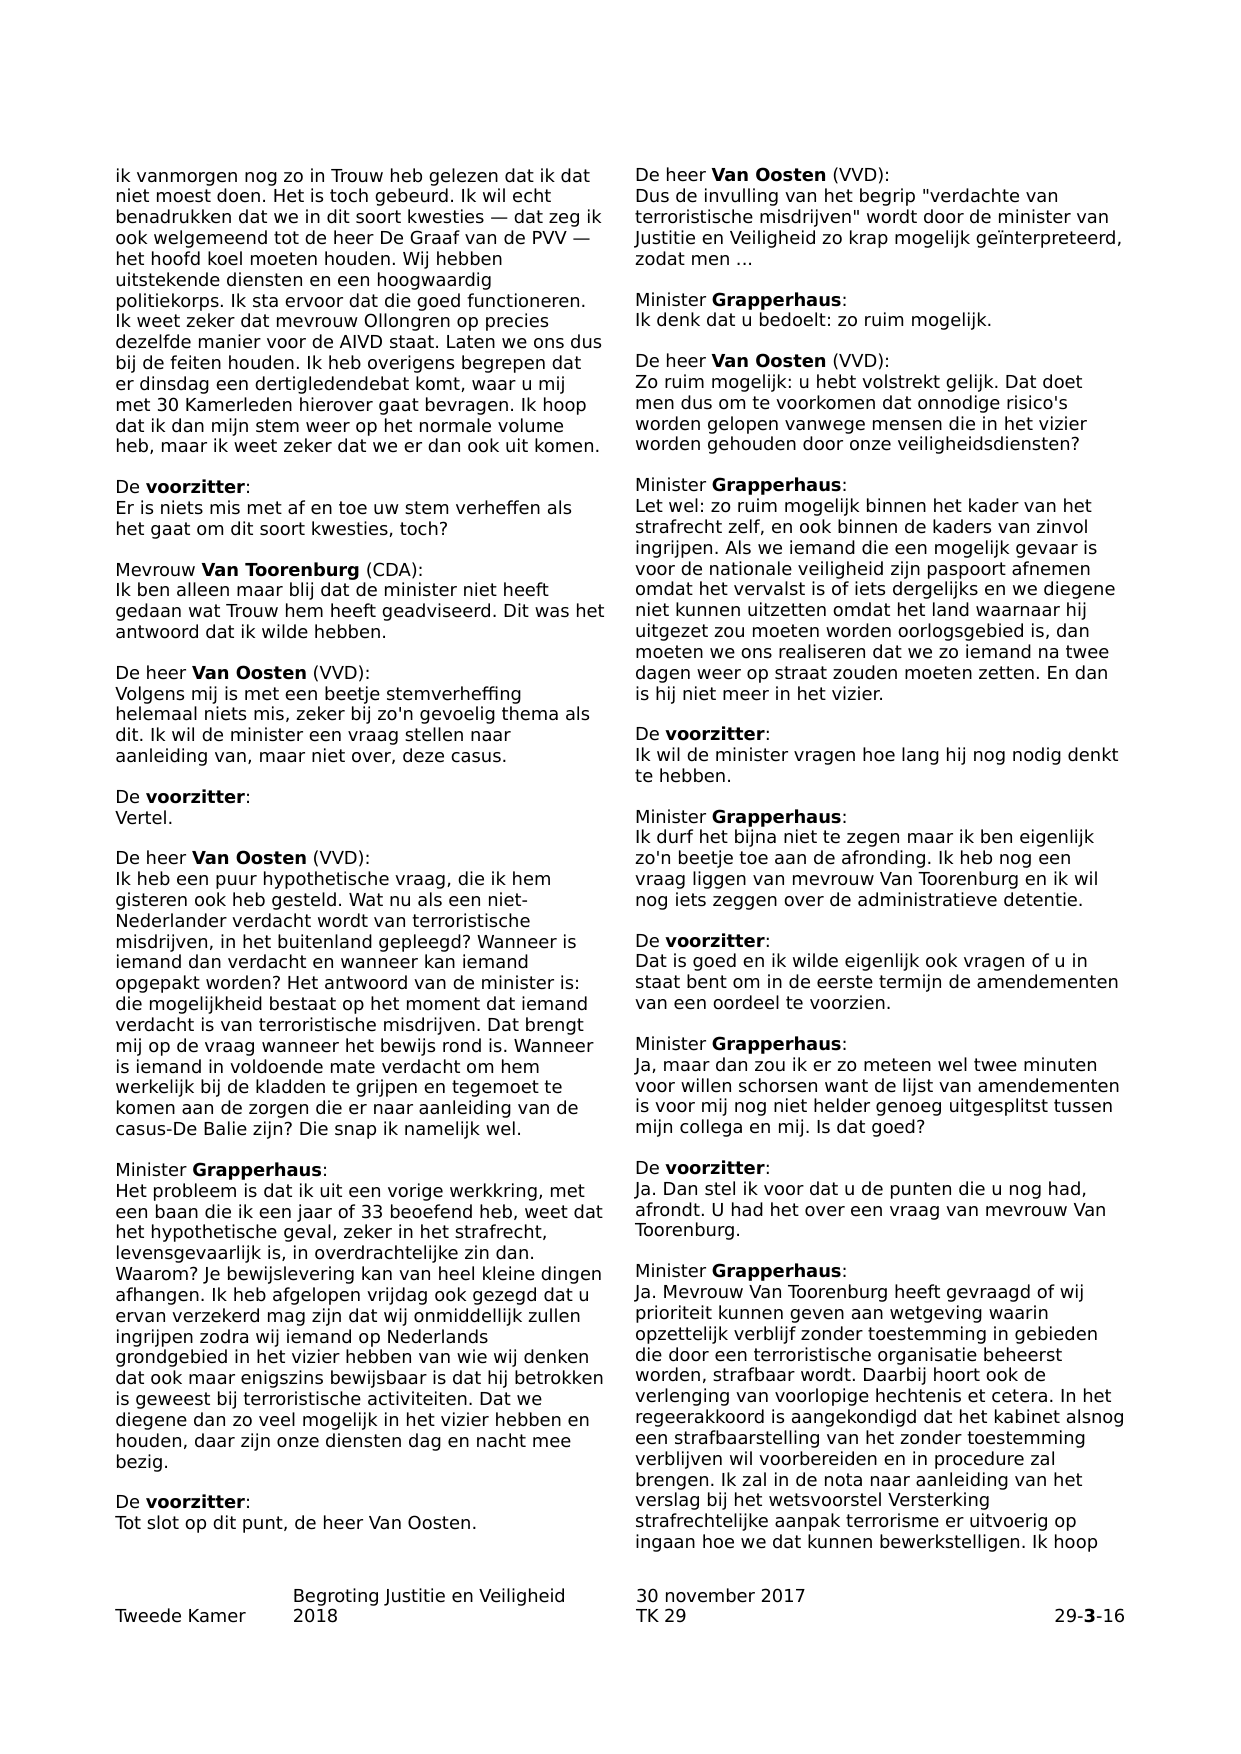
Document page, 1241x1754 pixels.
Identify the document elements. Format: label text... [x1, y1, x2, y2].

text De voorzitter: [115, 477, 605, 498]
text Dat is goed en ik wilde eigenlijk ook vragen of u in staat bent om in de eerste termijn de amendementen van een oordeel te voorzien. [635, 951, 1125, 1014]
text Er is niets mis met af en toe uw stem verheffen als het gaat om dit soort kwesties, toch? [115, 498, 605, 539]
text Ik wil de minister vragen hoe lang hij nog nodig denkt te hebben. [635, 745, 1125, 786]
text Minister Grapperhaus: [115, 1160, 605, 1181]
text Zo ruim mogelijk: u hebt volstrekt gelijk. Dat doet men dus om te voorkomen dat onnodige risico's worden gelopen vanwege mensen die in het vizier worden gehouden door onze veiligheidsdiensten? [635, 372, 1125, 455]
text De voorzitter: [115, 787, 605, 807]
text De heer Van Oosten (VVD): [635, 165, 1125, 186]
text Dus de invulling van het begrip "verdachte van terroristische misdrijven" wordt door de minister van Justitie en Veiligheid zo krap mogelijk geïnterpreteerd, zodat men ... [635, 186, 1125, 269]
text De heer Van Oosten (VVD): [635, 351, 1125, 372]
text Volgens mij is met een beetje stemverheffing helemaal niets mis, zeker bij zo'n gevoelig thema als dit. Ik wil de minister een vraag stellen naar aanleiding van, maar niet over, deze casus. [115, 683, 605, 767]
text Ik denk dat u bedoelt: zo ruim mogelijk. [635, 310, 1125, 331]
text Minister Grapperhaus: [635, 806, 1125, 827]
text Minister Grapperhaus: [635, 1034, 1125, 1054]
text Ja. Dan stel ik voor dat u de punten die u nog had, afrondt. U had het over een vraag van mevrouw Van Toorenburg. [635, 1178, 1125, 1241]
text De voorzitter: [115, 1492, 605, 1513]
text Ja. Mevrouw Van Toorenburg heeft gevraagd of wij prioriteit kunnen geven aan wetgeving waarin opzettelijk verblijf zonder toestemming in gebieden die door een terroristische organisatie beheerst worden, strafbaar wordt. Daarbij hoort ook de verlenging van voorlopige hechtenis et cetera. In het regeerakkoord is aangekondigd dat het kabinet alsnog een strafbaarstelling van het zonder toestemming verblijven wil voorbereiden en in procedure zal brengen. Ik zal in de nota naar aanleiding van het verslag bij het wetsvoorstel Versterking strafrechtelijke aanpak terrorisme er uitvoerig op ingaan hoe we dat kunnen bewerkstelligen. Ik hoop [635, 1282, 1125, 1553]
text Minister Grapperhaus: [635, 289, 1125, 310]
text De voorzitter: [635, 1158, 1125, 1178]
text Ik durf het bijna niet te zegen maar ik ben eigenlijk zo'n beetje toe aan de afronding. Ik heb nog een vraag liggen van mevrouw Van Toorenburg en ik wil nog iets zeggen over de administratieve detentie. [635, 827, 1125, 911]
text Let wel: zo ruim mogelijk binnen het kader van het strafrecht zelf, en ook binnen de kaders van zinvol ingrijpen. Als we iemand die een mogelijk gevaar is voor de nationale veiligheid zijn paspoort afnemen omdat het vervalst is of iets dergelijks en we diegene niet kunnen uitzetten omdat het land waarnaar hij uitgezet zou moeten worden oorlogsgebied is, dan moeten we ons realiseren dat we zo iemand na twee dagen weer op straat zouden moeten zetten. En dan is hij niet meer in het vizier. [635, 496, 1125, 704]
text De heer Van Oosten (VVD): [115, 663, 605, 683]
text De heer Van Oosten (VVD): [115, 848, 605, 869]
text De voorzitter: [635, 724, 1125, 745]
text Tot slot op dit punt, de heer Van Oosten. [115, 1513, 605, 1534]
text Minister Grapperhaus: [635, 475, 1125, 496]
text Ik heb een puur hypothetische vraag, die ik hem gisteren ook heb gesteld. Wat nu als een niet-Nederlander verdacht wordt van terroristische misdrijven, in het buitenland gepleegd? Wanneer is iemand dan verdacht en wanneer kan iemand opgepakt worden? Het antwoord van de minister is: die mogelijkheid bestaat op het moment dat iemand verdacht is van terroristische misdrijven. Dat brengt mij op de vraag wanneer het bewijs rond is. Wanneer is iemand in voldoende mate verdacht om hem werkelijk bij de kladden te grijpen en tegemoet te komen aan de zorgen die er naar aanleiding van de casus-De Balie zijn? Die snap ik namelijk wel. [115, 869, 605, 1140]
text Minister Grapperhaus: [635, 1261, 1125, 1282]
text De voorzitter: [635, 931, 1125, 951]
text Ja, maar dan zou ik er zo meteen wel twee minuten voor willen schorsen want de lijst van amendementen is voor mij nog niet helder genoeg uitgesplitst tussen mijn collega en mij. Is dat goed? [635, 1054, 1125, 1138]
text Ik ben alleen maar blij dat de minister niet heeft gedaan wat Trouw hem heeft geadviseerd. Dit was het antwoord dat ik wilde hebben. [115, 580, 605, 643]
text Vertel. [115, 807, 605, 828]
text Het probleem is dat ik uit een vorige werkkring, met een baan die ik een jaar of 33 beoefend heb, weet dat het hypothetische geval, zeker in het strafrecht, levensgevaarlijk is, in overdrachtelijke zin dan. Waarom? Je bewijslevering kan van heel kleine dingen afhangen. Ik heb afgelopen vrijdag ook gezegd dat u ervan verzekerd mag zijn dat wij onmiddellijk zullen ingrijpen zodra wij iemand op Nederlands grondgebied in het vizier hebben van wie wij denken dat ook maar enigszins bewijsbaar is dat hij betrokken is geweest bij terroristische activiteiten. Dat we diegene dan zo veel mogelijk in het vizier hebben en houden, daar zijn onze diensten dag en nacht mee bezig. [115, 1181, 605, 1472]
text ik vanmorgen nog zo in Trouw heb gelezen dat ik dat niet moest doen. Het is toch gebeurd. Ik wil echt benadrukken dat we in dit soort kwesties — dat zeg ik ook welgemeend tot de heer De Graaf van de PVV — het hoofd koel moeten houden. Wij hebben uitstekende diensten en een hoogwaardig politiekorps. Ik sta ervoor dat die goed functioneren. Ik weet zeker dat mevrouw Ollongren op precies dezelfde manier voor de AIVD staat. Laten we ons dus bij de feiten houden. Ik heb overigens begrepen dat er dinsdag een dertigledendebat komt, waar u mij met 30 Kamerleden hierover gaat bevragen. Ik hoop dat ik dan mijn stem weer op het normale volume heb, maar ik weet zeker dat we er dan ook uit komen. [115, 165, 605, 457]
text Mevrouw Van Toorenburg (CDA): [115, 559, 605, 580]
